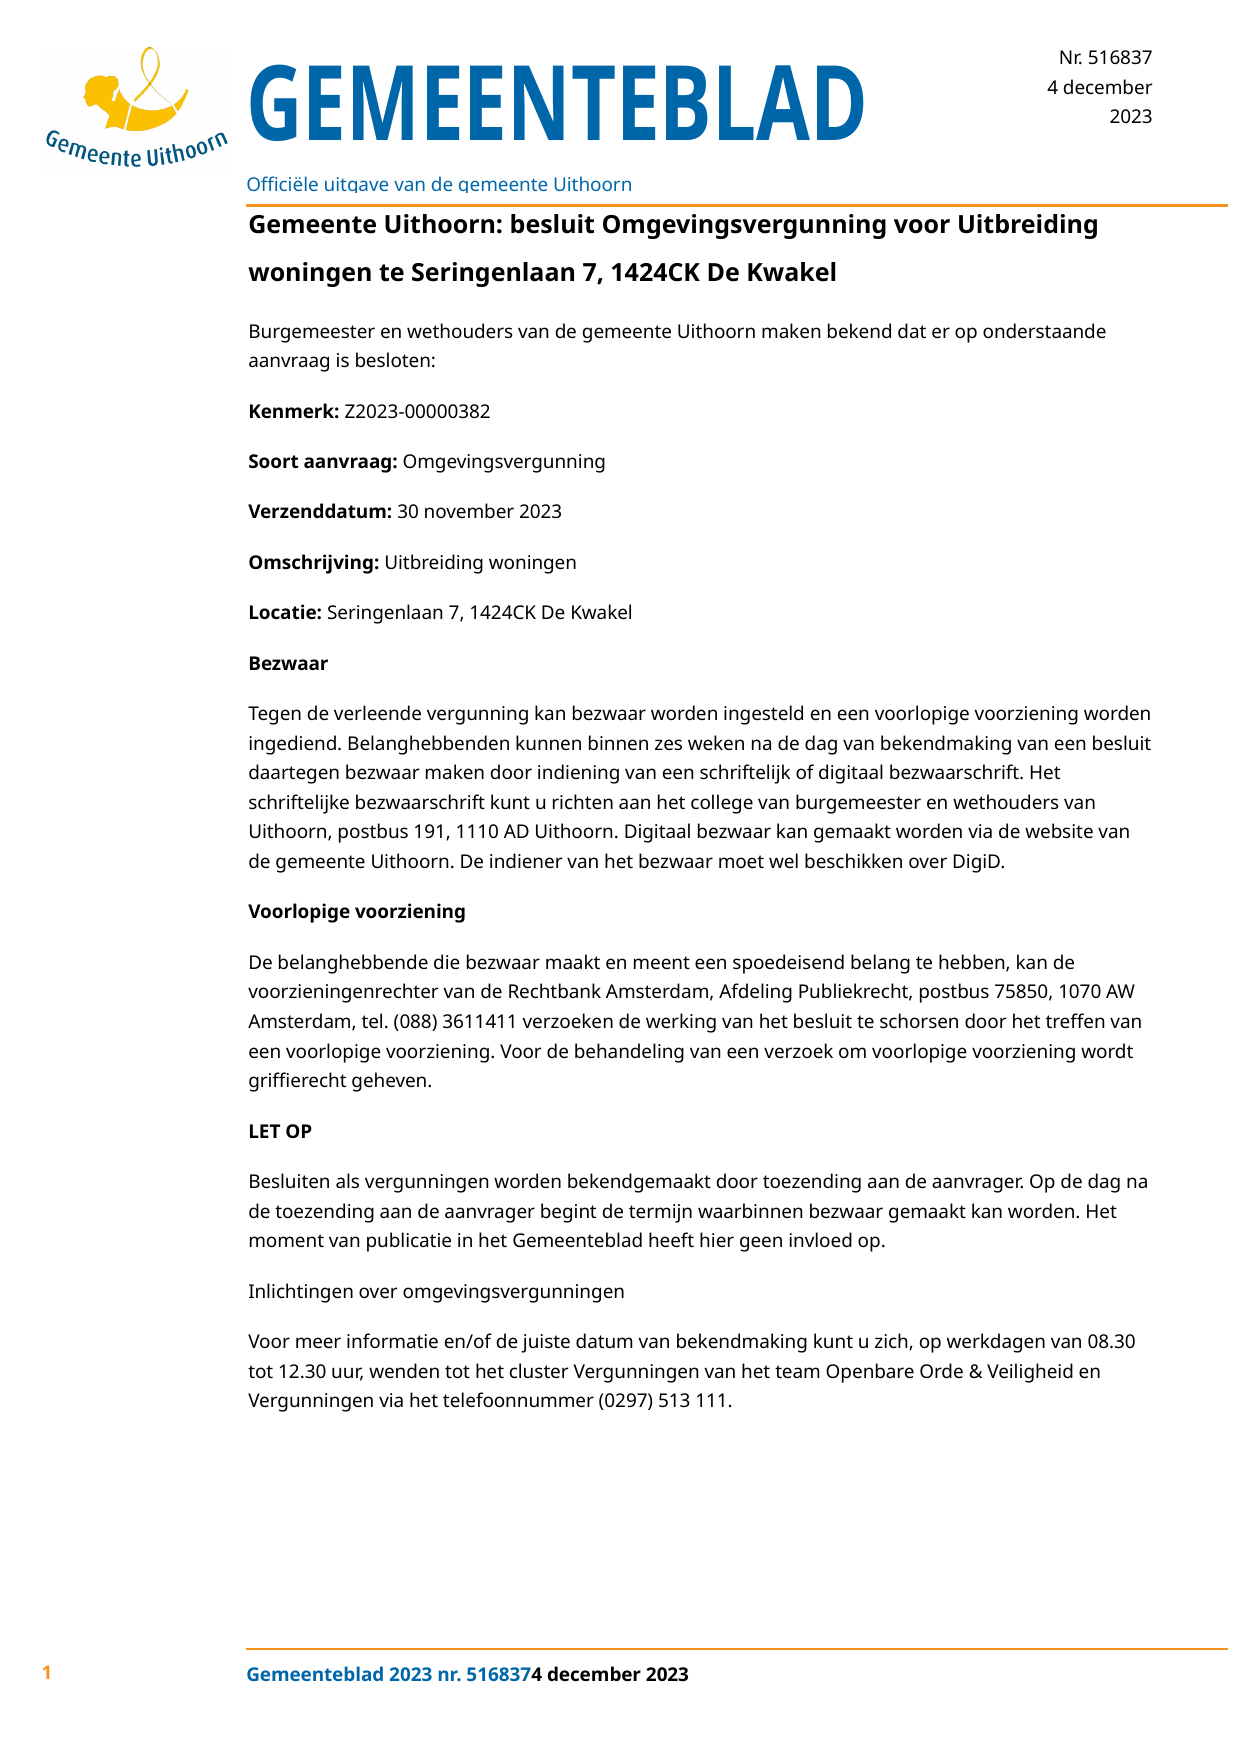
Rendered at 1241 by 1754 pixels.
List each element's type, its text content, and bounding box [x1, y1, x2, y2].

text Besluiten als vergunningen worden bekendgemaakt door toezending aan de aanvrager. Op de dag na de toezending aan de aanvrager begint de termijn waarbinnen bezwaar gemaakt kan worden. Het moment van publicatie in het Gemeenteblad heeft hier geen invloed op. [248, 1168, 1152, 1253]
text Gemeente Uithoorn: besluit Omgevingsvergunning voor Uitbreiding woningen te Seringenlaan 7, 1424CK De Kwakel [248, 207, 1152, 288]
text Voorlopige voorziening [248, 899, 1152, 924]
text De belanghebbende die bezwaar maakt en meent een spoedeisend belang te hebben, kan de voorzieningenrechter van de Rechtbank Amsterdam, Afdeling Publiekrecht, postbus 75850, 1070 AW Amsterdam, tel. (088) 3611411 verzoeken de werking van het besluit te schorsen door het treffen van een voorlopige voorziening. Voor de behandeling van een verzoek om voorlopige voorziening wordt griffierecht geheven. [248, 949, 1152, 1093]
text Kenmerk: Z2023-00000382 [248, 398, 1152, 424]
text Inlichtingen over omgevingsvergunningen [248, 1278, 1152, 1304]
picture [41, 47, 231, 172]
text Omschrijving: Uitbreiding woningen [248, 549, 1152, 575]
text Bezwaar [248, 650, 1152, 676]
text Voor meer informatie en/of de juiste datum van bekendmaking kunt u zich, op werkdagen van 08.30 tot 12.30 uur, wenden tot het cluster Vergunningen van het team Openbare Orde & Veiligheid en Vergunningen via het telefoonnummer (0297) 513 111. [248, 1328, 1152, 1413]
text Burgemeester en wethouders van de gemeente Uithoorn maken bekend dat er op onderstaande aanvraag is besloten: [248, 318, 1152, 373]
text LET OP [248, 1118, 1152, 1144]
text Verzenddatum: 30 november 2023 [248, 499, 1152, 524]
text Locatie: Seringenlaan 7, 1424CK De Kwakel [248, 599, 1152, 625]
text Tegen de verleende vergunning kan bezwaar worden ingesteld en een voorlopige voorziening worden ingediend. Belanghebbenden kunnen binnen zes weken na de dag van bekendmaking van een besluit daartegen bezwaar maken door indiening van een schriftelijk of digitaal bezwaarschrift. Het schriftelijke bezwaarschrift kunt u richten aan het college van burgemeester en wethouders van Uithoorn, postbus 191, 1110 AD Uithoorn. Digitaal bezwaar kan gemaakt worden via de website van de gemeente Uithoorn. De indiener van het bezwaar moet wel beschikken over DigiD. [248, 700, 1152, 874]
text Soort aanvraag: Omgevingsvergunning [248, 448, 1152, 474]
